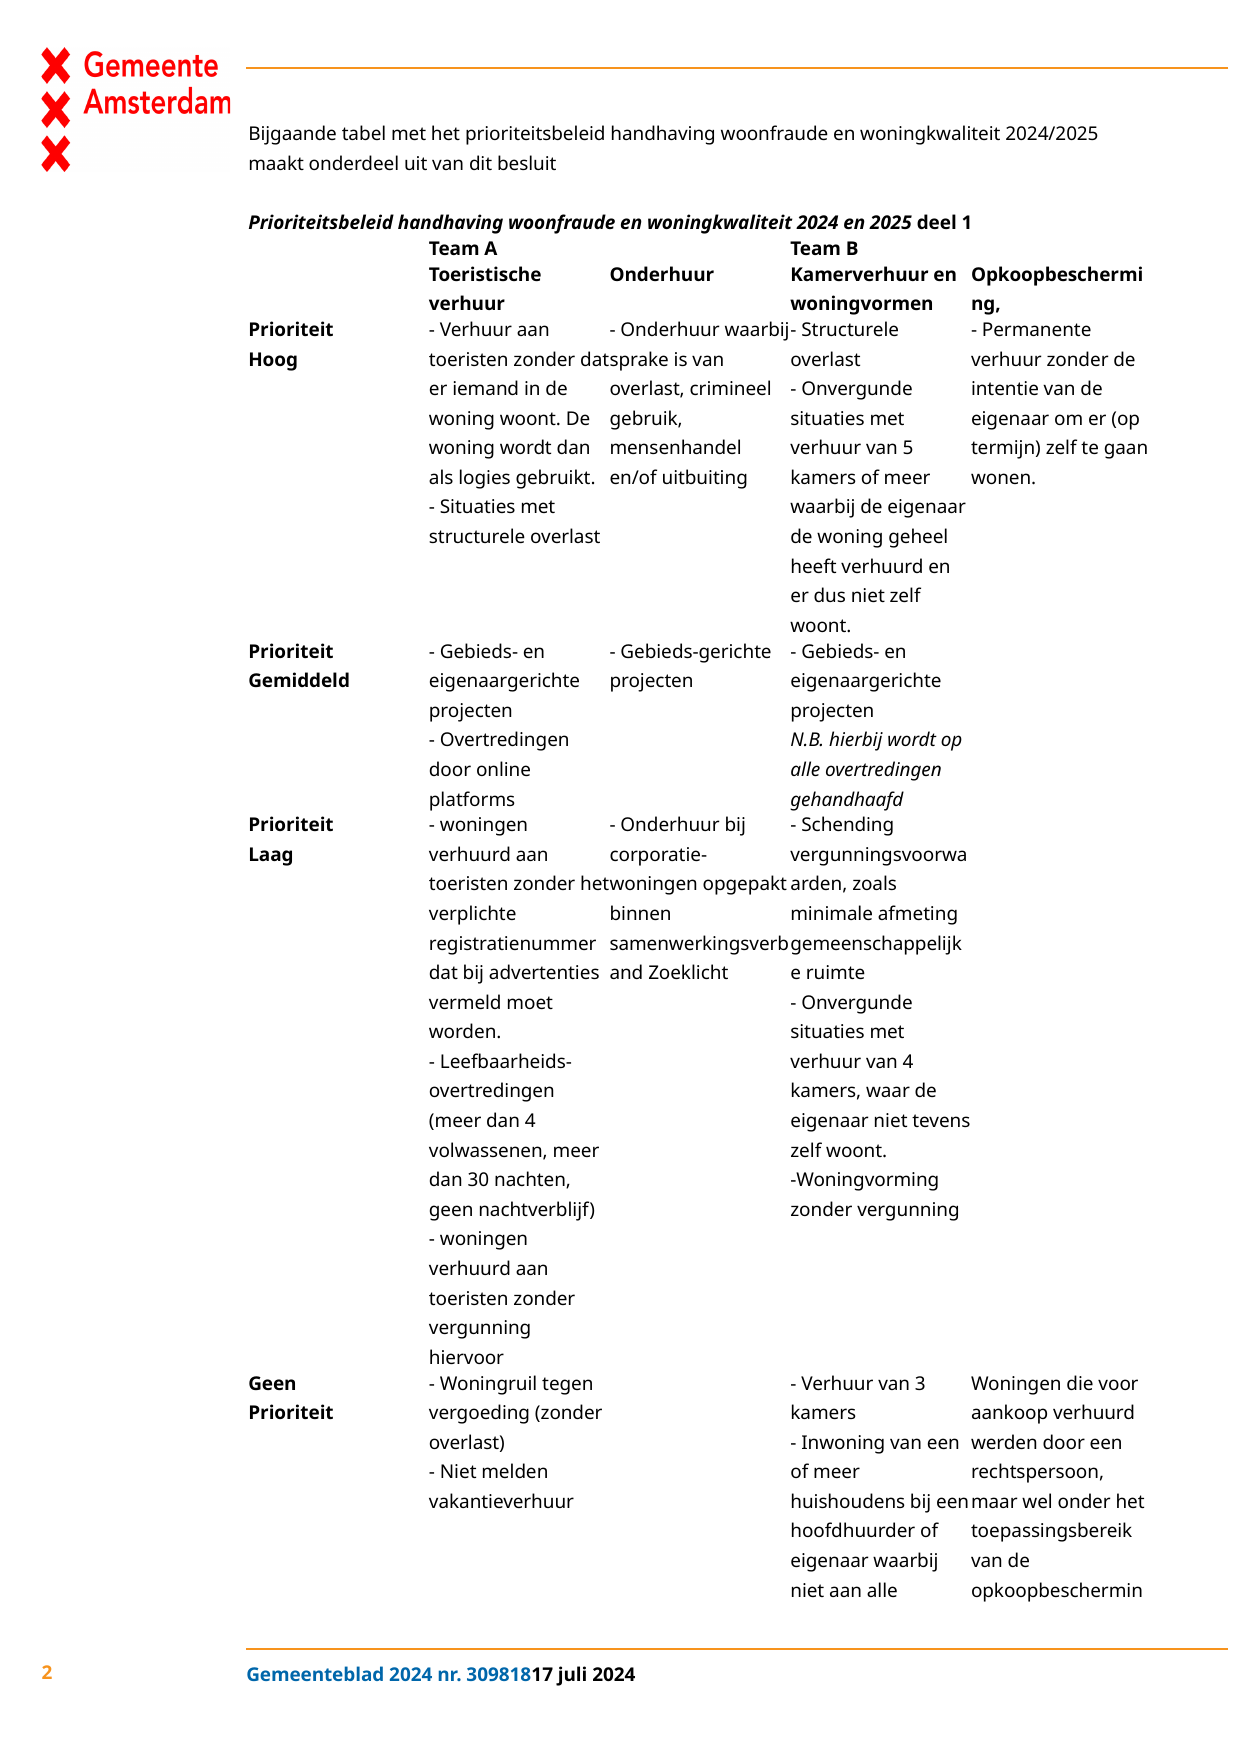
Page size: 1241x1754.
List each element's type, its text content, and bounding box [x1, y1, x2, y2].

table_cell Prioriteit Laag [248, 811, 429, 1370]
table_cell [971, 811, 1152, 1370]
table_cell [248, 261, 429, 316]
table_cell - Schending vergunningsvoorwaarden, zoals minimale afmeting gemeenschappelijke ruimte - Onvergunde situaties met verhuur van 4 kamers, waar de eigenaar niet tevens zelf woont. -Woningvorming zonder vergunning [790, 811, 971, 1370]
table_cell - Verhuur van 3 kamers - Inwoning van een of meer huishoudens bij een hoofdhuurder of eigenaar waarbij niet aan alle [790, 1370, 971, 1602]
table_cell - Onderhuur waarbij sprake is van overlast, crimineel gebruik, mensenhandel en/of uitbuiting [609, 316, 790, 638]
table_header Prioriteitsbeleid handhaving woonfraude en woningkwaliteit 2024 en 2025 deel 1 [248, 210, 1152, 235]
table_cell - woningen verhuurd aan toeristen zonder het verplichte registratienummer dat bij advertenties vermeld moet worden. - Leefbaarheids- overtredingen (meer dan 4 volwassenen, meer dan 30 nachten, geen nachtverblijf) - woningen verhuurd aan toeristen zonder vergunning hiervoor [429, 811, 609, 1370]
table_cell Opkoopbescherming, [971, 261, 1152, 316]
table_cell - Verhuur aan toeristen zonder dat er iemand in de woning woont. De woning wordt dan als logies gebruikt. - Situaties met structurele overlast [429, 316, 609, 638]
table_cell Prioriteit Gemiddeld [248, 638, 429, 811]
table_cell [248, 235, 429, 261]
table_cell Team B [790, 235, 1152, 261]
text Bijgaande tabel met het prioriteitsbeleid handhaving woonfraude en woningkwaliteit 2024/2025 maakt onderdeel uit van dit besluit [248, 121, 1152, 176]
table_cell [971, 638, 1152, 811]
table_cell Woningen die voor aankoop verhuurd werden door een rechtspersoon, maar wel onder het toepassingsbereik van de opkoopbeschermin [971, 1370, 1152, 1602]
table_cell - Woningruil tegen vergoeding (zonder overlast) - Niet melden vakantieverhuur [429, 1370, 609, 1602]
picture [41, 47, 231, 172]
table_cell Prioriteit Hoog [248, 316, 429, 638]
table_cell Team A [429, 235, 790, 261]
table_cell [609, 1370, 790, 1602]
table_cell Kamerverhuur en woningvormen [790, 261, 971, 316]
table_cell - Permanente verhuur zonder de intentie van de eigenaar om er (op termijn) zelf te gaan wonen. [971, 316, 1152, 638]
table_cell Toeristische verhuur [429, 261, 609, 316]
table_cell Geen Prioriteit [248, 1370, 429, 1602]
table_cell - Structurele overlast - Onvergunde situaties met verhuur van 5 kamers of meer waarbij de eigenaar de woning geheel heeft verhuurd en er dus niet zelf woont. [790, 316, 971, 638]
table_cell - Gebieds-gerichte projecten [609, 638, 790, 811]
table_cell - Gebieds- en eigenaargerichte projecten N.B. hierbij wordt op alle overtredingen gehandhaafd [790, 638, 971, 811]
table_cell Onderhuur [609, 261, 790, 316]
table_cell - Gebieds- en eigenaargerichte projecten - Overtredingen door online platforms [429, 638, 609, 811]
table_cell - Onderhuur bij corporatie-woningen opgepakt binnen samenwerkingsverband Zoeklicht [609, 811, 790, 1370]
